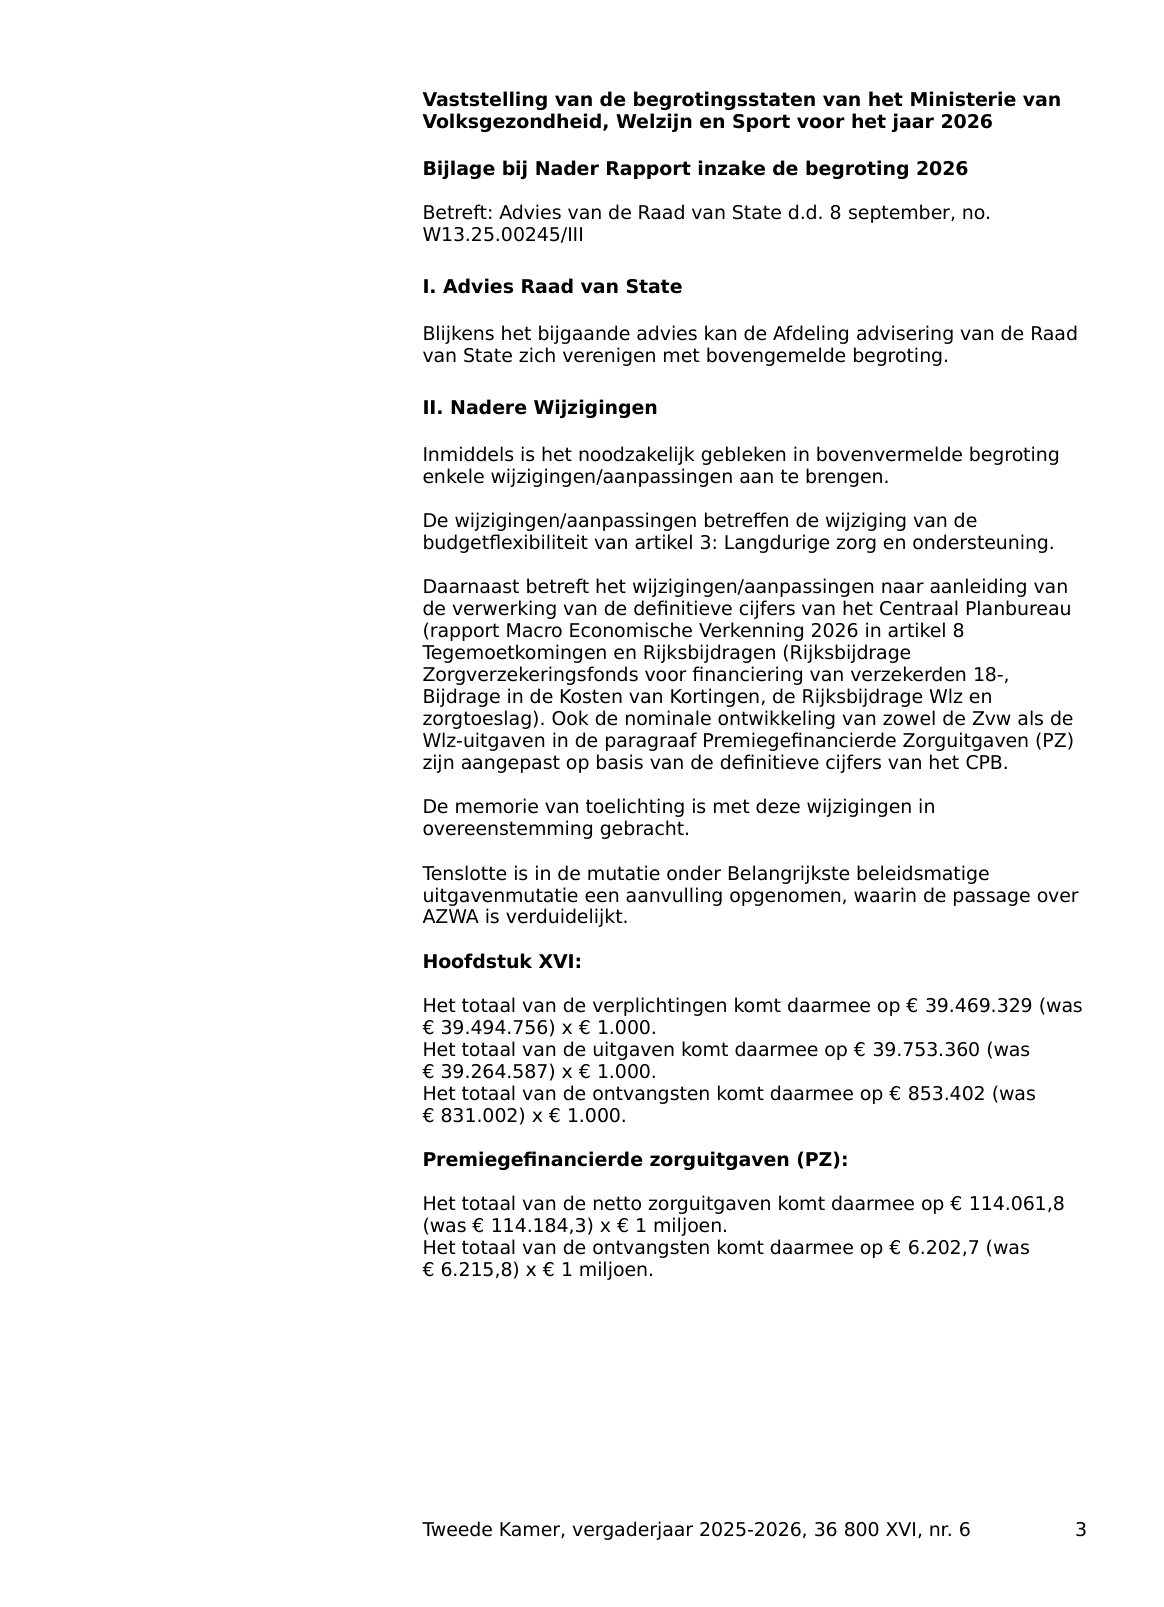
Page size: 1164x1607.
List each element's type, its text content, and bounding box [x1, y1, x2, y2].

text De wijzigingen/aanpassingen betreffen de wijziging van de budgetflexibiliteit van artikel 3: Langdurige zorg en ondersteuning. [422, 510, 1087, 554]
subtitle I. Advies Raad van State [422, 276, 1087, 298]
subtitle Hoofdstuk XVI: [422, 951, 1087, 973]
text Het totaal van de verplichtingen komt daarmee op € 39.469.329 (was € 39.494.756) x € 1.000. [422, 995, 1087, 1039]
text Daarnaast betreft het wijzigingen/aanpassingen naar aanleiding van de verwerking van de definitieve cijfers van het Centraal Planbureau (rapport Macro Economische Verkenning 2026 in artikel 8 Tegemoetkomingen en Rijksbijdragen (Rijksbijdrage Zorgverzekeringsfonds voor financiering van verzekerden 18-, Bijdrage in de Kosten van Kortingen, de Rijksbijdrage Wlz en zorgtoeslag). Ook de nominale ontwikkeling van zowel de Zvw als de Wlz-uitgaven in de paragraaf Premiegefinancierde Zorguitgaven (PZ) zijn aangepast op basis van de definitieve cijfers van het CPB. [422, 576, 1087, 774]
text Blijkens het bijgaande advies kan de Afdeling advisering van de Raad van State zich verenigen met bovengemelde begroting. [422, 323, 1087, 367]
subtitle Premiegefinancierde zorguitgaven (PZ): [422, 1149, 1087, 1171]
text Het totaal van de ontvangsten komt daarmee op € 6.202,7 (was € 6.215,8) x € 1 miljoen. [422, 1237, 1087, 1281]
text Het totaal van de uitgaven komt daarmee op € 39.753.360 (was € 39.264.587) x € 1.000. [422, 1039, 1087, 1083]
subtitle II. Nadere Wijzigingen [422, 397, 1087, 419]
text Inmiddels is het noodzakelijk gebleken in bovenvermelde begroting enkele wijzigingen/aanpassingen aan te brengen. [422, 444, 1087, 488]
text Het totaal van de ontvangsten komt daarmee op € 853.402 (was € 831.002) x € 1.000. [422, 1083, 1087, 1127]
text Betreft: Advies van de Raad van State d.d. 8 september, no. W13.25.00245/III [422, 202, 1087, 246]
text Het totaal van de netto zorguitgaven komt daarmee op € 114.061,8 (was € 114.184,3) x € 1 miljoen. [422, 1193, 1087, 1237]
text De memorie van toelichting is met deze wijzigingen in overeenstemming gebracht. [422, 796, 1087, 840]
subtitle Vaststelling van de begrotingsstaten van het Ministerie van Volksgezondheid, Welzijn en Sport voor het jaar 2026 [77, 89, 1087, 133]
text Tenslotte is in de mutatie onder Belangrijkste beleidsmatige uitgavenmutatie een aanvulling opgenomen, waarin de passage over AZWA is verduidelijkt. [422, 862, 1087, 928]
subtitle Bijlage bij Nader Rapport inzake de begroting 2026 [422, 158, 1087, 180]
